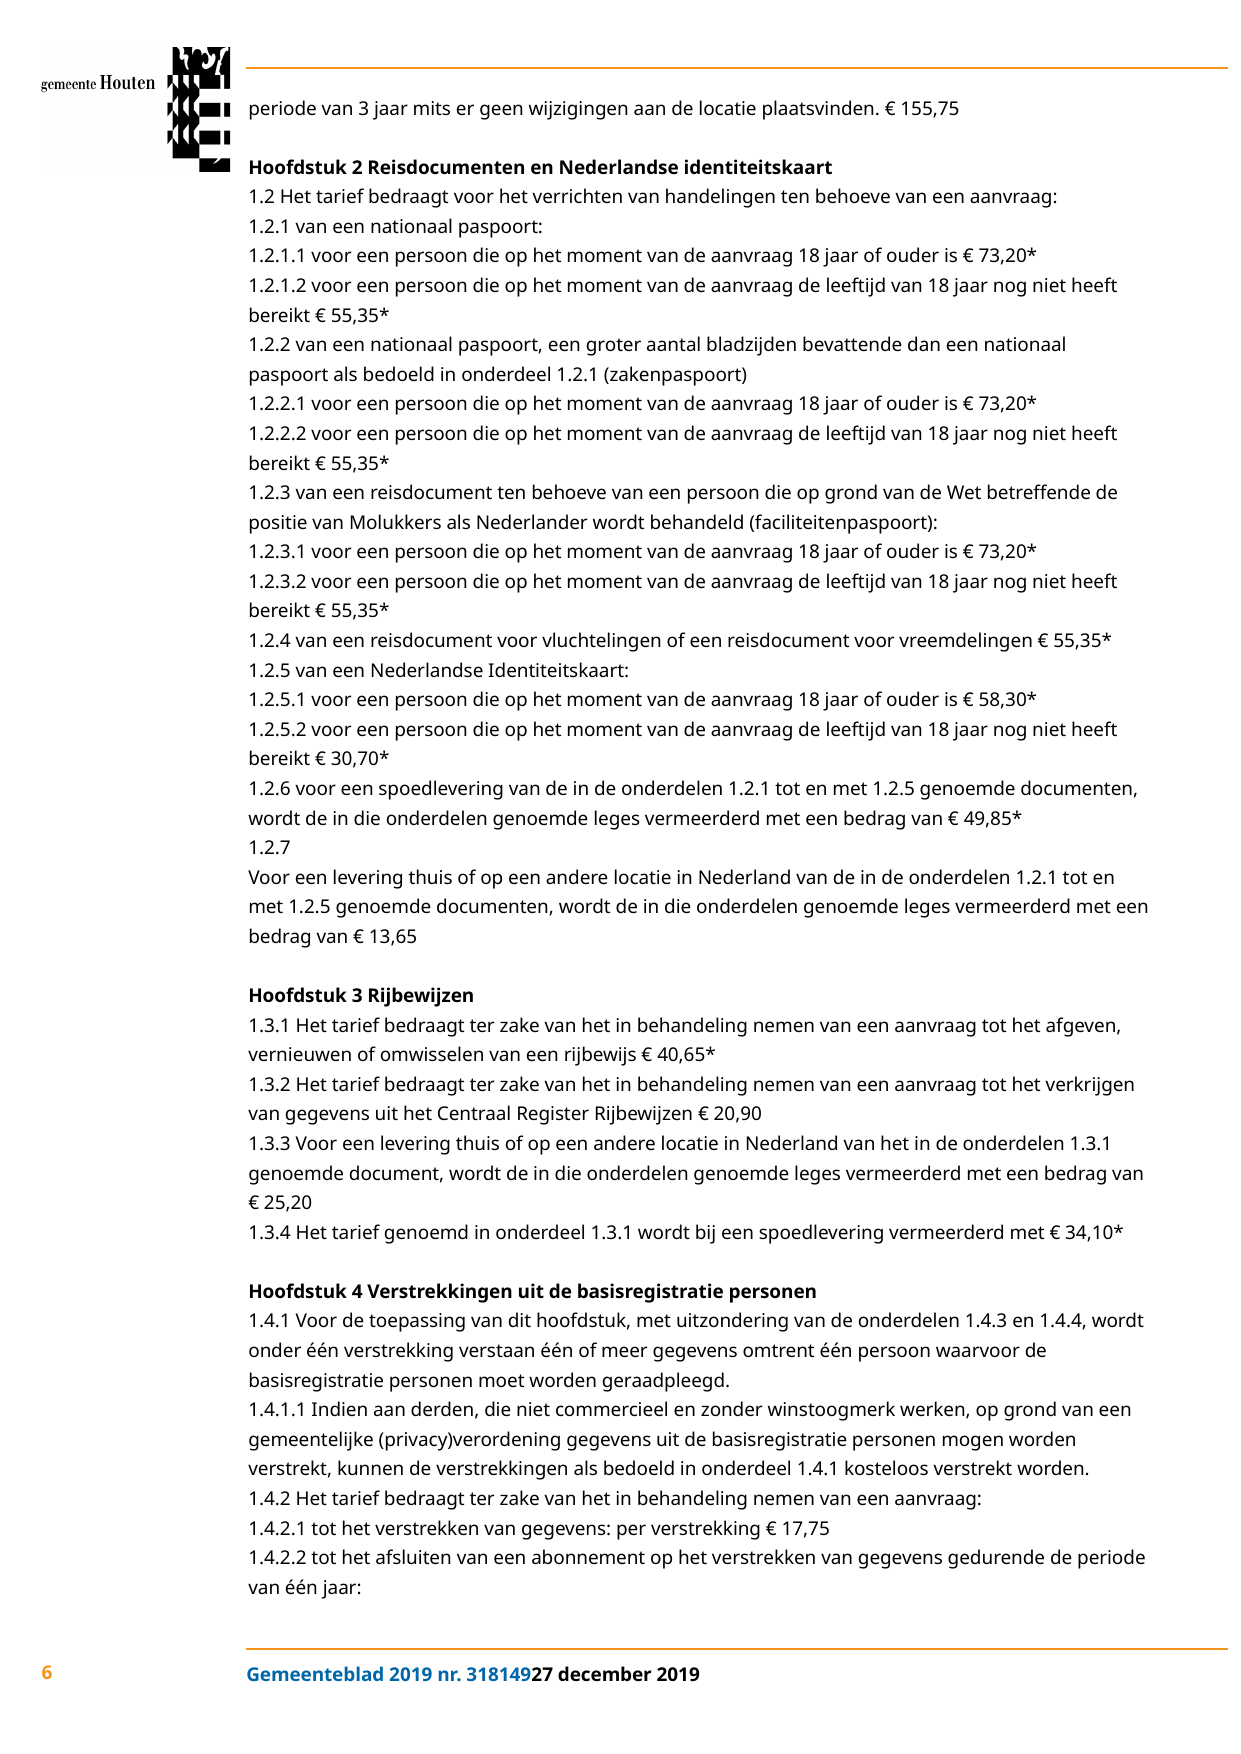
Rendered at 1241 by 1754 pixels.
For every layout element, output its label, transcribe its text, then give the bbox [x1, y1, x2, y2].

text 1.3.1 Het tarief bedraagt ter zake van het in behandeling nemen van een aanvraag tot het afgeven, vernieuwen of omwisselen van een rijbewijs € 40,65* [248, 1012, 1152, 1067]
text 1.2.2.1 voor een persoon die op het moment van de aanvraag 18 jaar of ouder is € 73,20* [248, 391, 1152, 416]
text Hoofdstuk 3 Rijbewijzen [248, 982, 1152, 1008]
text periode van 3 jaar mits er geen wijzigingen aan de locatie plaatsvinden. € 155,75 [248, 95, 1152, 121]
text 1.3.4 Het tarief genoemd in onderdeel 1.3.1 wordt bij een spoedlevering vermeerderd met € 34,10* [248, 1219, 1152, 1245]
text 1.4.2.2 tot het afsluiten van een abonnement op het verstrekken van gegevens gedurende de periode van één jaar: [248, 1544, 1152, 1600]
text 1.2.7 [248, 834, 1152, 860]
text 1.4.1.1 Indien aan derden, die niet commercieel en zonder winstoogmerk werken, op grond van een gemeentelijke (privacy)verordening gegevens uit de basisregistratie personen mogen worden verstrekt, kunnen de verstrekkingen als bedoeld in onderdeel 1.4.1 kosteloos verstrekt worden. [248, 1396, 1152, 1481]
text 1.2.5.1 voor een persoon die op het moment van de aanvraag 18 jaar of ouder is € 58,30* [248, 686, 1152, 712]
text 1.2.3.1 voor een persoon die op het moment van de aanvraag 18 jaar of ouder is € 73,20* [248, 538, 1152, 564]
text 1.4.2.1 tot het verstrekken van gegevens: per verstrekking € 17,75 [248, 1515, 1152, 1541]
text 1.2.1.2 voor een persoon die op het moment van de aanvraag de leeftijd van 18 jaar nog niet heeft bereikt € 55,35* [248, 272, 1152, 328]
text 1.2.5 van een Nederlandse Identiteitskaart: [248, 657, 1152, 683]
text 1.2.6 voor een spoedlevering van de in de onderdelen 1.2.1 tot en met 1.2.5 genoemde documenten, wordt de in die onderdelen genoemde leges vermeerderd met een bedrag van € 49,85* [248, 775, 1152, 831]
text 1.4.1 Voor de toepassing van dit hoofdstuk, met uitzondering van de onderdelen 1.4.3 en 1.4.4, wordt onder één verstrekking verstaan één of meer gegevens omtrent één persoon waarvoor de basisregistratie personen moet worden geraadpleegd. [248, 1308, 1152, 1393]
text Voor een levering thuis of op een andere locatie in Nederland van de in de onderdelen 1.2.1 tot en met 1.2.5 genoemde documenten, wordt de in die onderdelen genoemde leges vermeerderd met een bedrag van € 13,65 [248, 864, 1152, 949]
text 1.2.3 van een reisdocument ten behoeve van een persoon die op grond van de Wet betreffende de positie van Molukkers als Nederlander wordt behandeld (faciliteitenpaspoort): [248, 479, 1152, 535]
text Hoofdstuk 4 Verstrekkingen uit de basisregistratie personen [248, 1278, 1152, 1304]
text 1.2.2 van een nationaal paspoort, een groter aantal bladzijden bevattende dan een nationaal paspoort als bedoeld in onderdeel 1.2.1 (zakenpaspoort) [248, 331, 1152, 387]
text 1.2.4 van een reisdocument voor vluchtelingen of een reisdocument voor vreemdelingen € 55,35* [248, 627, 1152, 653]
picture [41, 47, 231, 172]
text 1.3.3 Voor een levering thuis of op een andere locatie in Nederland van het in de onderdelen 1.3.1 genoemde document, wordt de in die onderdelen genoemde leges vermeerderd met een bedrag van € 25,20 [248, 1130, 1152, 1215]
text 1.2.2.2 voor een persoon die op het moment van de aanvraag de leeftijd van 18 jaar nog niet heeft bereikt € 55,35* [248, 420, 1152, 476]
text 1.2.1.1 voor een persoon die op het moment van de aanvraag 18 jaar of ouder is € 73,20* [248, 243, 1152, 268]
text 1.2.3.2 voor een persoon die op het moment van de aanvraag de leeftijd van 18 jaar nog niet heeft bereikt € 55,35* [248, 568, 1152, 623]
text 1.4.2 Het tarief bedraagt ter zake van het in behandeling nemen van een aanvraag: [248, 1485, 1152, 1511]
text 1.2 Het tarief bedraagt voor het verrichten van handelingen ten behoeve van een aanvraag: [248, 183, 1152, 209]
text 1.3.2 Het tarief bedraagt ter zake van het in behandeling nemen van een aanvraag tot het verkrijgen van gegevens uit het Centraal Register Rijbewijzen € 20,90 [248, 1071, 1152, 1126]
text 1.2.5.2 voor een persoon die op het moment van de aanvraag de leeftijd van 18 jaar nog niet heeft bereikt € 30,70* [248, 716, 1152, 771]
text 1.2.1 van een nationaal paspoort: [248, 213, 1152, 239]
text Hoofdstuk 2 Reisdocumenten en Nederlandse identiteitskaart [248, 154, 1152, 180]
